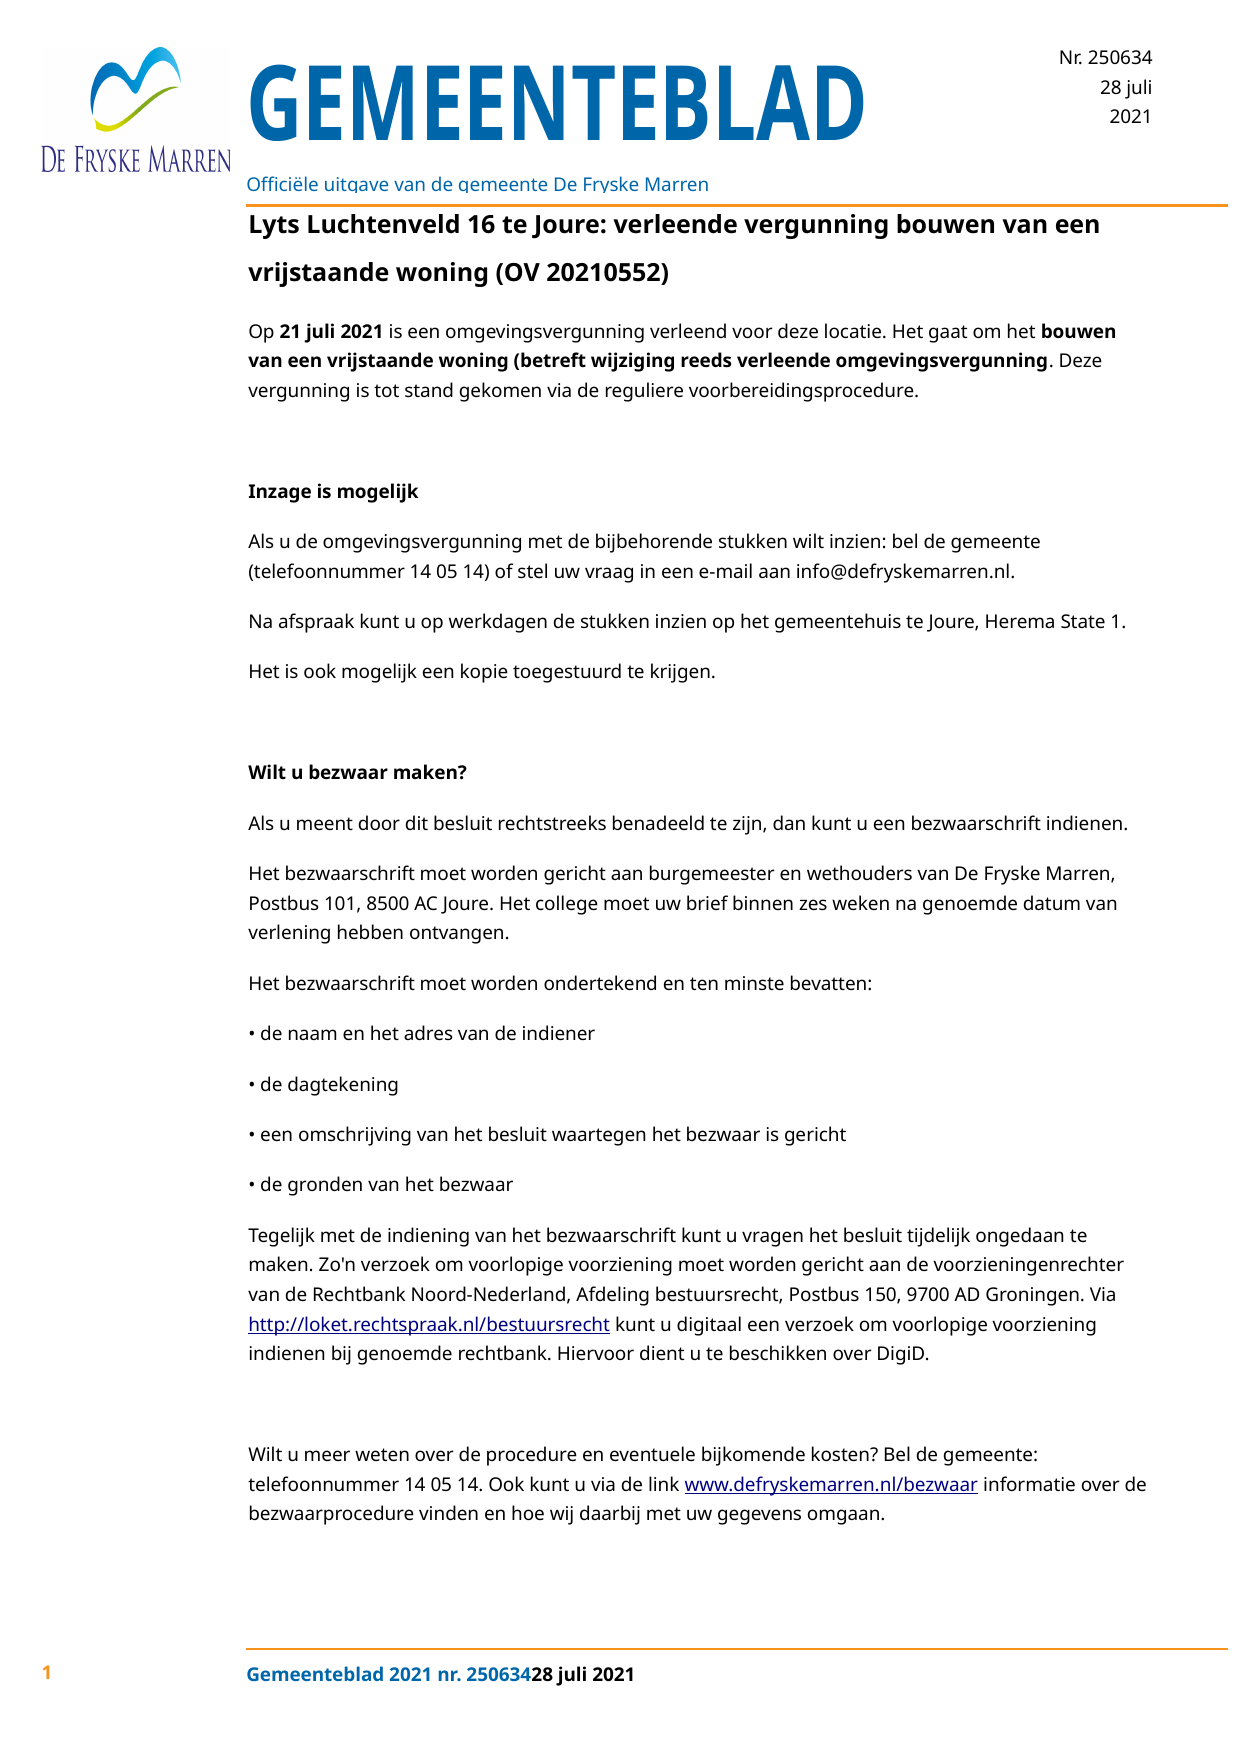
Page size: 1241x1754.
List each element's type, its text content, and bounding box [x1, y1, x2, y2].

text • de dagtekening [248, 1071, 1152, 1097]
text • een omschrijving van het besluit waartegen het bezwaar is gericht [248, 1121, 1152, 1147]
picture [41, 47, 231, 172]
text Op 21 juli 2021 is een omgevingsvergunning verleend voor deze locatie. Het gaat om het bouwen van een vrijstaande woning (betreft wijziging reeds verleende omgevingsvergunning. Deze vergunning is tot stand gekomen via de reguliere voorbereidingsprocedure. [248, 318, 1152, 403]
text Na afspraak kunt u op werkdagen de stukken inzien op het gemeentehuis te Joure, Herema State 1. [248, 608, 1152, 634]
text Het is ook mogelijk een kopie toegestuurd te krijgen. [248, 659, 1152, 684]
text • de naam en het adres van de indiener [248, 1020, 1152, 1046]
text Wilt u bezwaar maken? [248, 759, 1152, 785]
text Lyts Luchtenveld 16 te Joure: verleende vergunning bouwen van een vrijstaande woning (OV 20210552) [248, 207, 1152, 288]
text • de gronden van het bezwaar [248, 1172, 1152, 1197]
text Wilt u meer weten over de procedure en eventuele bijkomende kosten? Bel de gemeente: telefoonnummer 14 05 14. Ook kunt u via de link www.defryskemarren.nl/bezwaar informatie over de bezwaarprocedure vinden en hoe wij daarbij met uw gegevens omgaan. [248, 1441, 1152, 1526]
text Als u de omgevingsvergunning met de bijbehorende stukken wilt inzien: bel de gemeente (telefoonnummer 14 05 14) of stel uw vraag in een e-mail aan info@defryskemarren.nl. [248, 528, 1152, 584]
text Tegelijk met de indiening van het bezwaarschrift kunt u vragen het besluit tijdelijk ongedaan te maken. Zo'n verzoek om voorlopige voorziening moet worden gericht aan de voorzieningenrechter van de Rechtbank Noord-Nederland, Afdeling bestuursrecht, Postbus 150, 9700 AD Groningen. Via http://loket.rechtspraak.nl/bestuursrecht kunt u digitaal een verzoek om voorlopige voorziening indienen bij genoemde rechtbank. Hiervoor dient u te beschikken over DigiD. [248, 1222, 1152, 1366]
text Als u meent door dit besluit rechtstreeks benadeeld te zijn, dan kunt u een bezwaarschrift indienen. [248, 810, 1152, 836]
text Inzage is mogelijk [248, 478, 1152, 504]
text Het bezwaarschrift moet worden ondertekend en ten minste bevatten: [248, 970, 1152, 996]
text Het bezwaarschrift moet worden gericht aan burgemeester en wethouders van De Fryske Marren, Postbus 101, 8500 AC Joure. Het college moet uw brief binnen zes weken na genoemde datum van verlening hebben ontvangen. [248, 860, 1152, 945]
